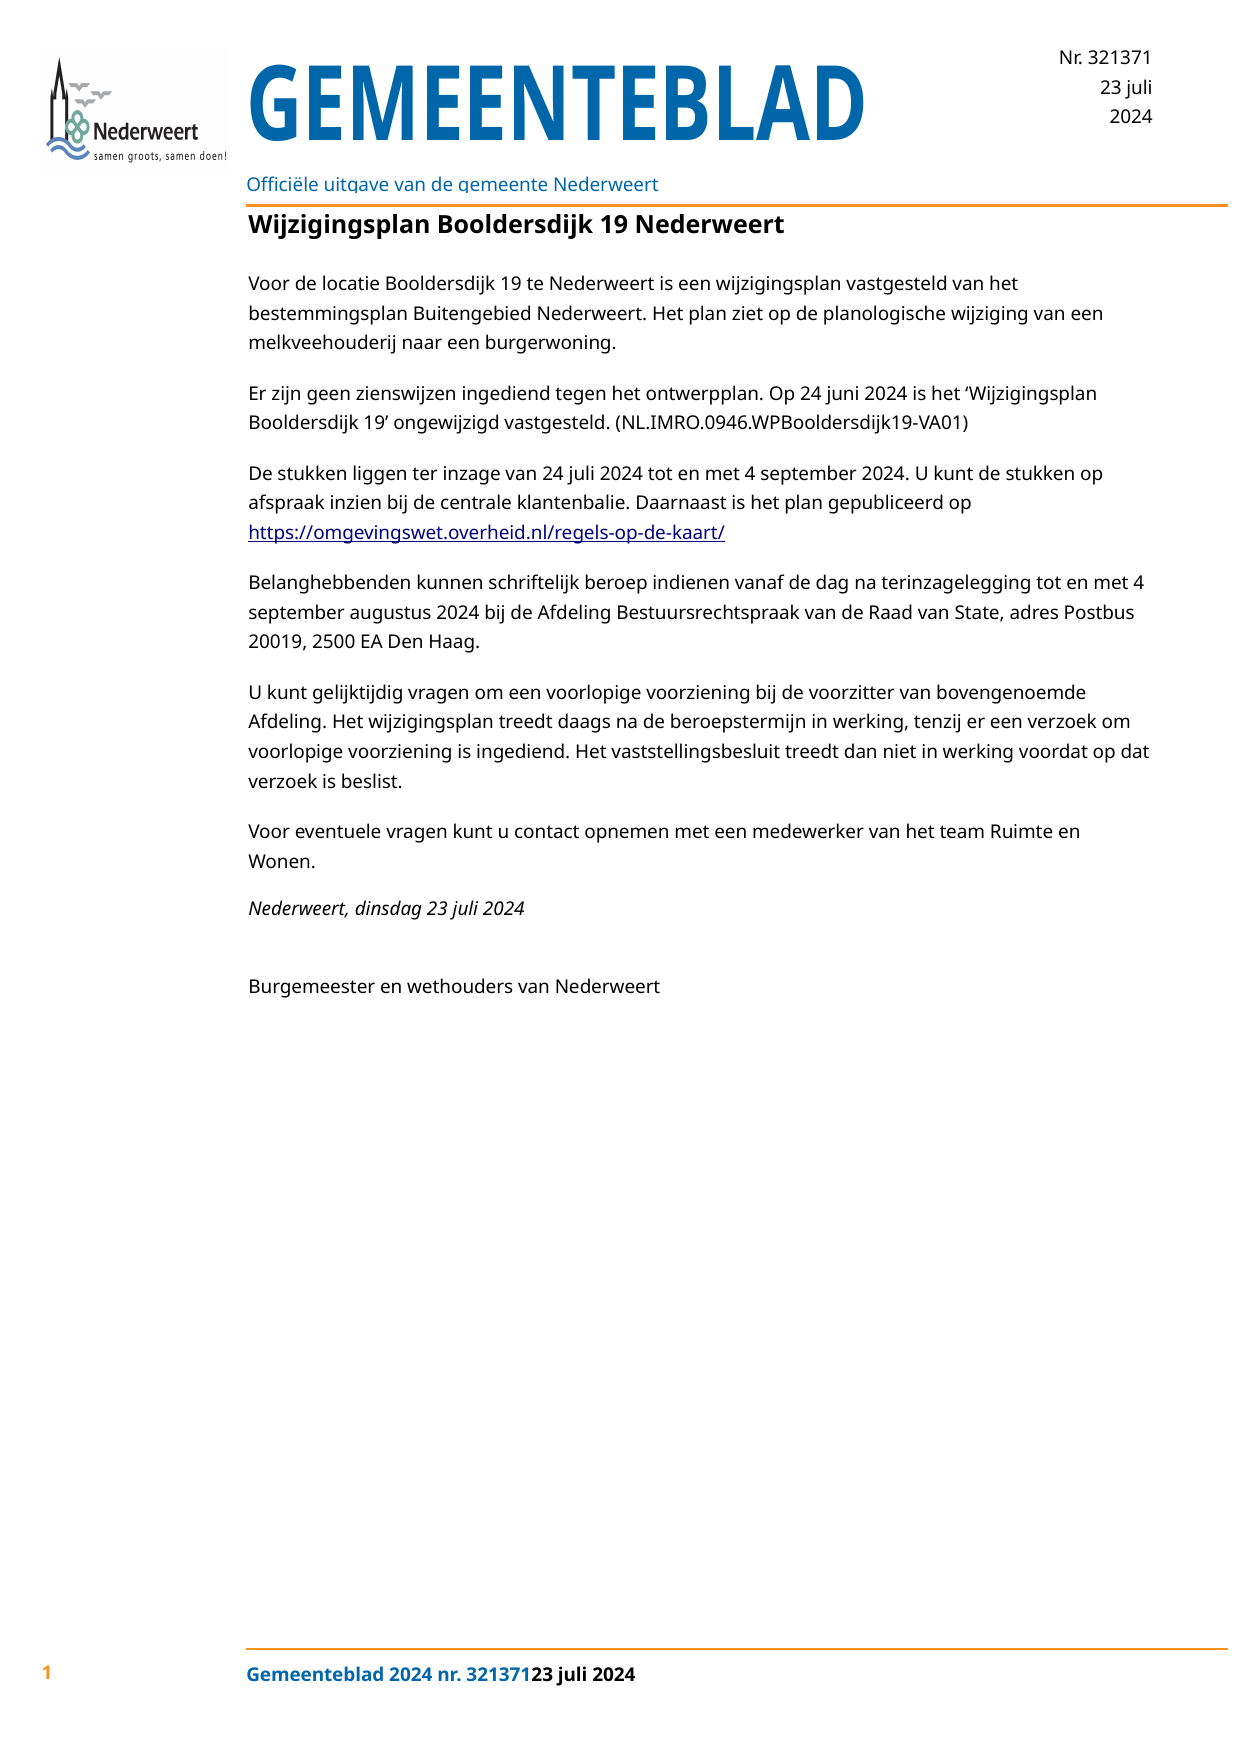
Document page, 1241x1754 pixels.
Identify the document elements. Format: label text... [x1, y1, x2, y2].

text Burgemeester en wethouders van Nederweert [248, 973, 1152, 998]
text Belanghebbenden kunnen schriftelijk beroep indienen vanaf de dag na terinzagelegging tot en met 4 september augustus 2024 bij de Afdeling Bestuursrechtspraak van de Raad van State, adres Postbus 20019, 2500 EA Den Haag. [248, 569, 1152, 654]
picture [41, 47, 231, 172]
text U kunt gelijktijdig vragen om een voorlopige voorziening bij de voorzitter van bovengenoemde Afdeling. Het wijzigingsplan treedt daags na de beroepstermijn in werking, tenzij er een verzoek om voorlopige voorziening is ingediend. Het vaststellingsbesluit treedt dan niet in werking voordat op dat verzoek is beslist. [248, 679, 1152, 793]
text De stukken liggen ter inzage van 24 juli 2024 tot en met 4 september 2024. U kunt de stukken op afspraak inzien bij de centrale klantenbalie. Daarnaast is het plan gepubliceerd op https://omgevingswet.overheid.nl/regels-op-de-kaart/ [248, 460, 1152, 545]
text Wijzigingsplan Booldersdijk 19 Nederweert [248, 207, 1152, 241]
text Voor eventuele vragen kunt u contact opnemen met een medewerker van het team Ruimte en Wonen. [248, 818, 1152, 873]
text Er zijn geen zienswijzen ingediend tegen het ontwerpplan. Op 24 juni 2024 is het ‘Wijzigingsplan Booldersdijk 19’ ongewijzigd vastgesteld. (NL.IMRO.0946.WPBooldersdijk19-VA01) [248, 380, 1152, 435]
text Voor de locatie Booldersdijk 19 te Nederweert is een wijzigingsplan vastgesteld van het bestemmingsplan Buitengebied Nederweert. Het plan ziet op de planologische wijziging van een melkveehouderij naar een burgerwoning. [248, 270, 1152, 355]
text Nederweert, dinsdag 23 juli 2024 [248, 896, 1152, 921]
